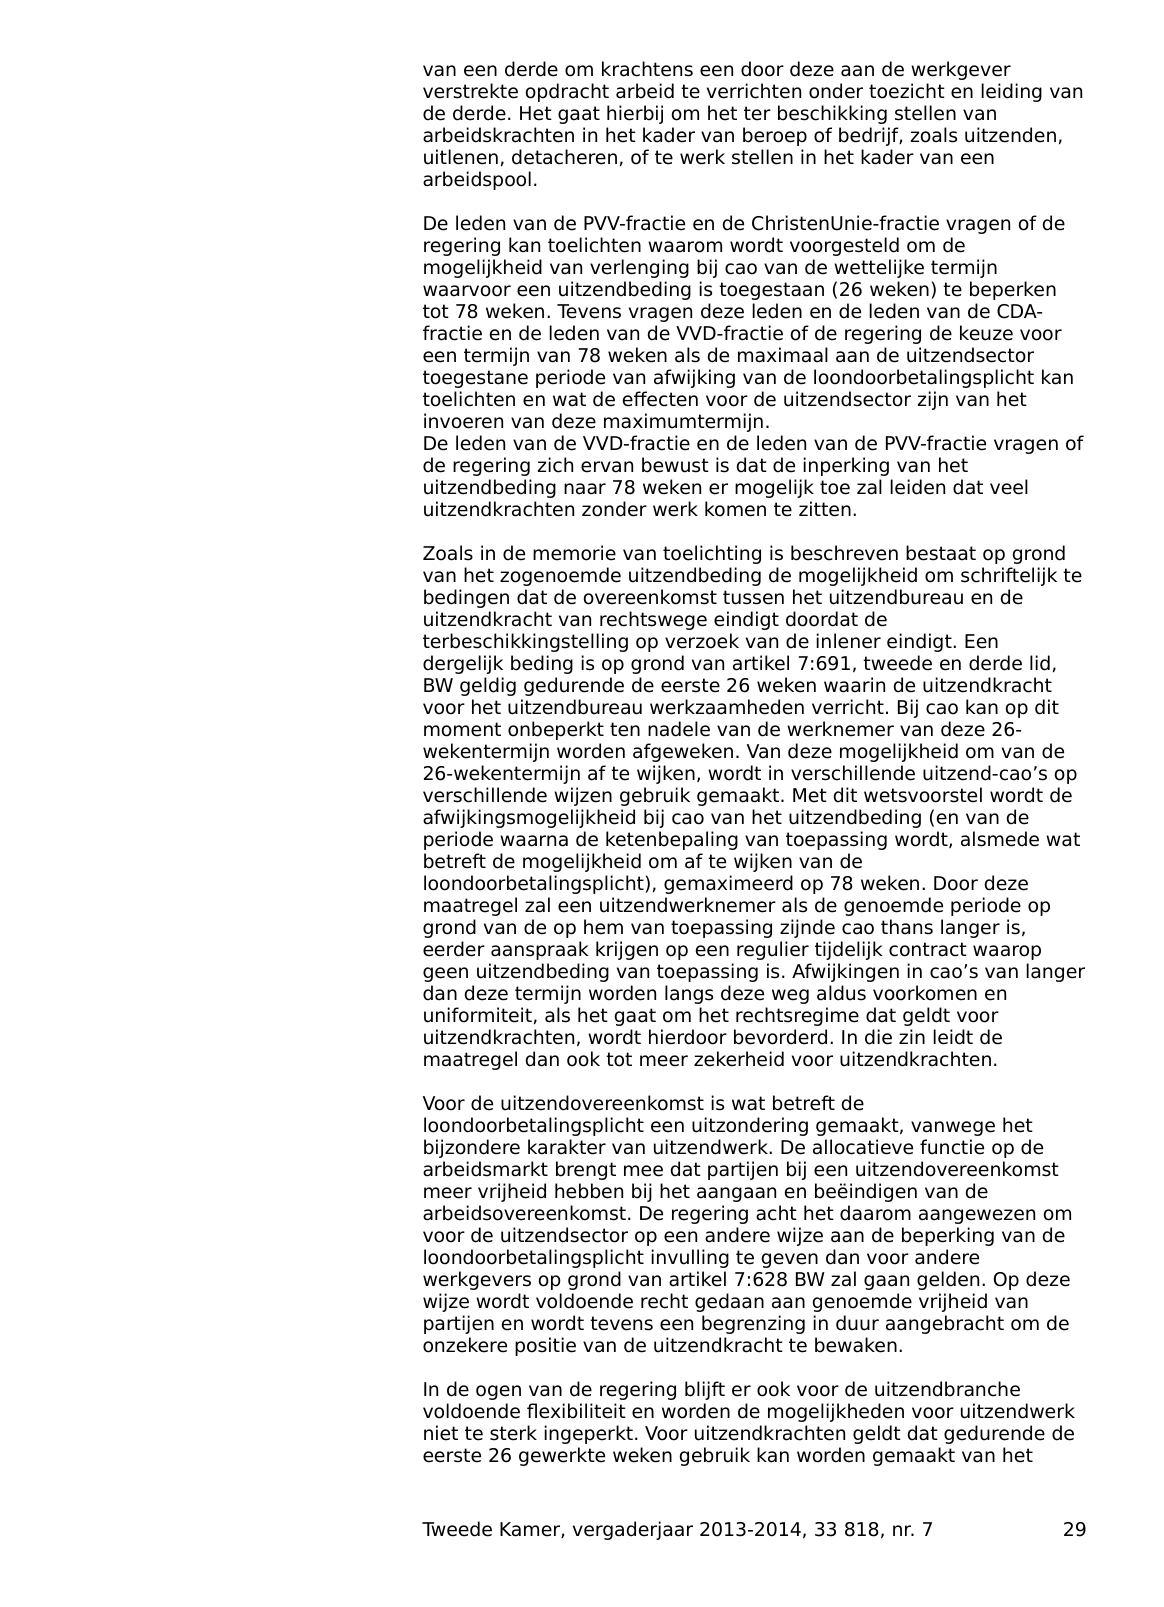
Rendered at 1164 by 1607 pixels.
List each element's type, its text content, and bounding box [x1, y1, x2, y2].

text In de ogen van de regering blijft er ook voor de uitzendbranche voldoende flexibiliteit en worden de mogelijkheden voor uitzendwerk niet te sterk ingeperkt. Voor uitzendkrachten geldt dat gedurende de eerste 26 gewerkte weken gebruik kan worden gemaakt van het [422, 1379, 1087, 1467]
text Voor de uitzendovereenkomst is wat betreft de loondoorbetalingsplicht een uitzondering gemaakt, vanwege het bijzondere karakter van uitzendwerk. De allocatieve functie op de arbeidsmarkt brengt mee dat partijen bij een uitzendovereenkomst meer vrijheid hebben bij het aangaan en beëindigen van de arbeidsovereenkomst. De regering acht het daarom aangewezen om voor de uitzendsector op een andere wijze aan de beperking van de loondoorbetalingsplicht invulling te geven dan voor andere werkgevers op grond van artikel 7:628 BW zal gaan gelden. Op deze wijze wordt voldoende recht gedaan aan genoemde vrijheid van partijen en wordt tevens een begrenzing in duur aangebracht om de onzekere positie van de uitzendkracht te bewaken. [422, 1093, 1087, 1356]
text Zoals in de memorie van toelichting is beschreven bestaat op grond van het zogenoemde uitzendbeding de mogelijkheid om schriftelijk te bedingen dat de overeenkomst tussen het uitzendbureau en de uitzendkracht van rechtswege eindigt doordat de terbeschikkingstelling op verzoek van de inlener eindigt. Een dergelijk beding is op grond van artikel 7:691, tweede en derde lid, BW geldig gedurende de eerste 26 weken waarin de uitzendkracht voor het uitzendbureau werkzaamheden verricht. Bij cao kan op dit moment onbeperkt ten nadele van de werknemer van deze 26-wekentermijn worden afgeweken. Van deze mogelijkheid om van de 26-wekentermijn af te wijken, wordt in verschillende uitzend-cao’s op verschillende wijzen gebruik gemaakt. Met dit wetsvoorstel wordt de afwijkingsmogelijkheid bij cao van het uitzendbeding (en van de periode waarna de ketenbepaling van toepassing wordt, alsmede wat betreft de mogelijkheid om af te wijken van de loondoorbetalingsplicht), gemaximeerd op 78 weken. Door deze maatregel zal een uitzendwerknemer als de genoemde periode op grond van de op hem van toepassing zijnde cao thans langer is, eerder aanspraak krijgen op een regulier tijdelijk contract waarop geen uitzendbeding van toepassing is. Afwijkingen in cao’s van langer dan deze termijn worden langs deze weg aldus voorkomen en uniformiteit, als het gaat om het rechtsregime dat geldt voor uitzendkrachten, wordt hierdoor bevorderd. In die zin leidt de maatregel dan ook tot meer zekerheid voor uitzendkrachten. [422, 543, 1087, 1071]
text van een derde om krachtens een door deze aan de werkgever verstrekte opdracht arbeid te verrichten onder toezicht en leiding van de derde. Het gaat hierbij om het ter beschikking stellen van arbeidskrachten in het kader van beroep of bedrijf, zoals uitzenden, uitlenen, detacheren, of te werk stellen in het kader van een arbeidspool. [422, 59, 1087, 191]
text De leden van de VVD-fractie en de leden van de PVV-fractie vragen of de regering zich ervan bewust is dat de inperking van het uitzendbeding naar 78 weken er mogelijk toe zal leiden dat veel uitzendkrachten zonder werk komen te zitten. [422, 433, 1087, 521]
text De leden van de PVV-fractie en de ChristenUnie-fractie vragen of de regering kan toelichten waarom wordt voorgesteld om de mogelijkheid van verlenging bij cao van de wettelijke termijn waarvoor een uitzendbeding is toegestaan (26 weken) te beperken tot 78 weken. Tevens vragen deze leden en de leden van de CDA-fractie en de leden van de VVD-fractie of de regering de keuze voor een termijn van 78 weken als de maximaal aan de uitzendsector toegestane periode van afwijking van de loondoorbetalingsplicht kan toelichten en wat de effecten voor de uitzendsector zijn van het invoeren van deze maximumtermijn. [422, 213, 1087, 433]
